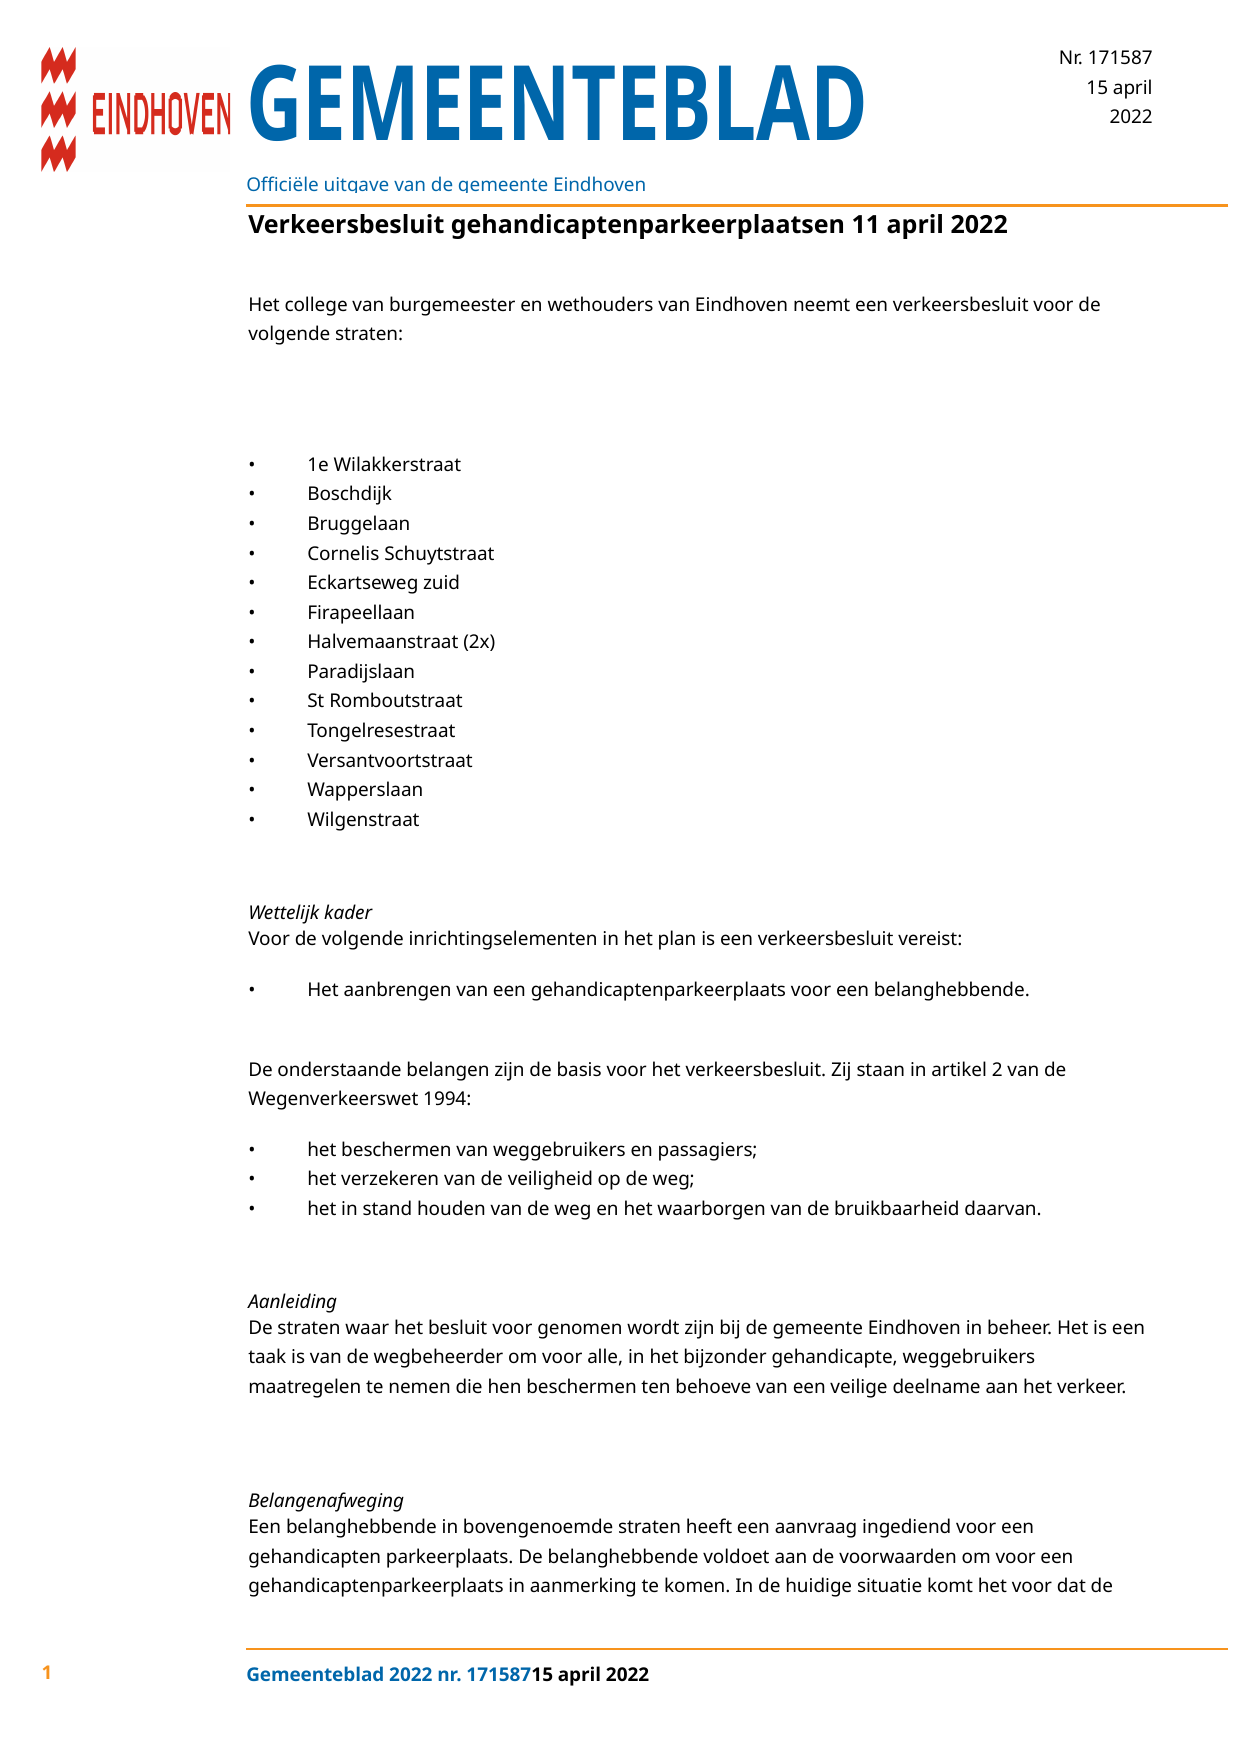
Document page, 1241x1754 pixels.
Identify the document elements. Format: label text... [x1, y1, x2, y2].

list St Romboutstraat [248, 688, 1152, 713]
list het in stand houden van de weg en het waarborgen van de bruikbaarheid daarvan. [248, 1195, 1152, 1221]
text Het college van burgemeester en wethouders van Eindhoven neemt een verkeersbesluit voor de volgende straten: [248, 291, 1152, 346]
text Voor de volgende inrichtingselementen in het plan is een verkeersbesluit vereist: [248, 925, 1152, 951]
list Eckartseweg zuid [248, 569, 1152, 595]
picture [41, 47, 231, 172]
list Firapeellaan [248, 599, 1152, 625]
list Wilgenstraat [248, 806, 1152, 832]
text Aanleiding [248, 1288, 1152, 1314]
text De onderstaande belangen zijn de basis voor het verkeersbesluit. Zij staan in artikel 2 van de Wegenverkeerswet 1994: [248, 1056, 1152, 1111]
text Verkeersbesluit gehandicaptenparkeerplaatsen 11 april 2022 [248, 207, 1152, 241]
text Wettelijk kader [248, 899, 1152, 925]
text Belangenafweging [248, 1488, 1152, 1513]
list het verzekeren van de veiligheid op de weg; [248, 1165, 1152, 1191]
list Bruggelaan [248, 510, 1152, 536]
text Een belanghebbende in bovengenoemde straten heeft een aanvraag ingediend voor een gehandicapten parkeerplaats. De belanghebbende voldoet aan de voorwaarden om voor een gehandicaptenparkeerplaats in aanmerking te komen. In de huidige situatie komt het voor dat de [248, 1513, 1152, 1598]
text De straten waar het besluit voor genomen wordt zijn bij de gemeente Eindhoven in beheer. Het is een taak is van de wegbeheerder om voor alle, in het bijzonder gehandicapte, weggebruikers maatregelen te nemen die hen beschermen ten behoeve van een veilige deelname aan het verkeer. [248, 1314, 1152, 1399]
list Het aanbrengen van een gehandicaptenparkeerplaats voor een belanghebbende. [248, 976, 1152, 1001]
list Paradijslaan [248, 658, 1152, 684]
list het beschermen van weggebruikers en passagiers; [248, 1136, 1152, 1161]
list Versantvoortstraat [248, 747, 1152, 773]
list Halvemaanstraat (2x) [248, 628, 1152, 654]
list 1e Wilakkerstraat [248, 451, 1152, 477]
list Tongelresestraat [248, 717, 1152, 743]
list Cornelis Schuytstraat [248, 540, 1152, 566]
list Boschdijk [248, 481, 1152, 506]
list Wapperslaan [248, 776, 1152, 802]
